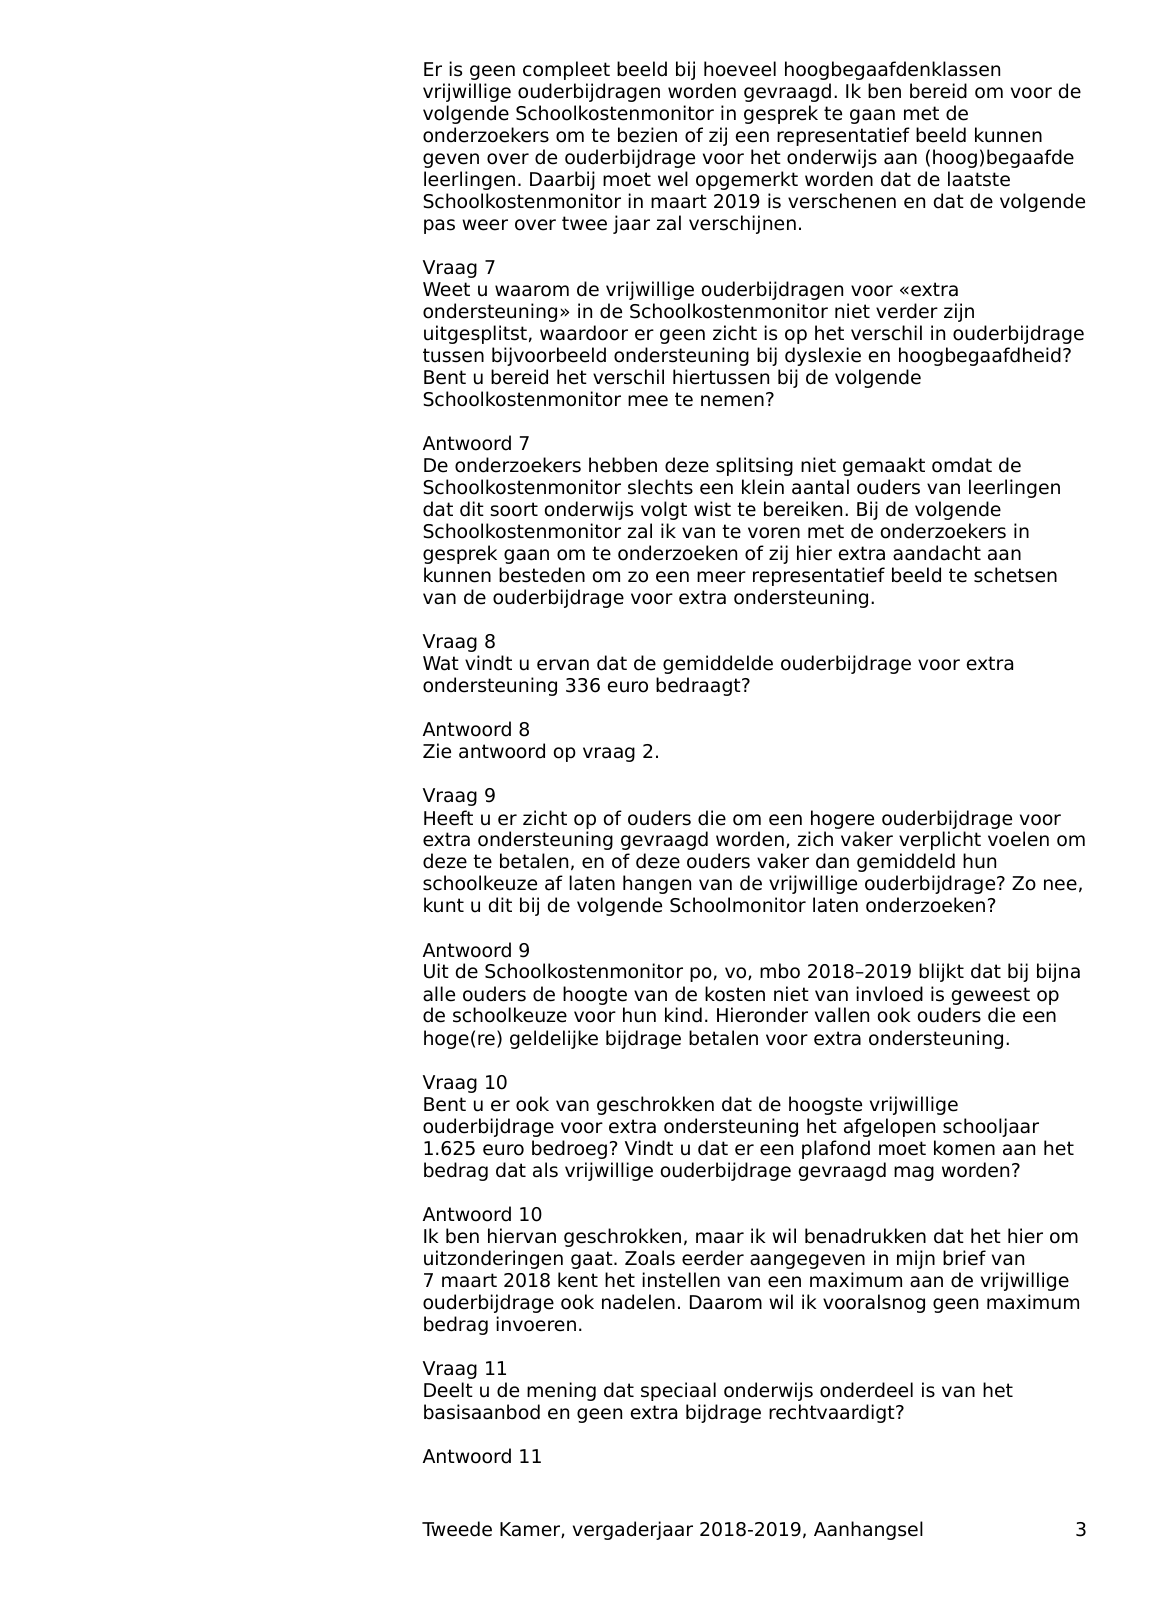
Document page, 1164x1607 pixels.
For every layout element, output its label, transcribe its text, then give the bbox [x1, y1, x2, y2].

text Weet u waarom de vrijwillige ouderbijdragen voor «extra ondersteuning» in de Schoolkostenmonitor niet verder zijn uitgesplitst, waardoor er geen zicht is op het verschil in ouderbijdrage tussen bijvoorbeeld ondersteuning bij dyslexie en hoogbegaafdheid? Bent u bereid het verschil hiertussen bij de volgende Schoolkostenmonitor mee te nemen? [422, 279, 1087, 411]
text Ik ben hiervan geschrokken, maar ik wil benadrukken dat het hier om uitzonderingen gaat. Zoals eerder aangegeven in mijn brief van 7 maart 2018 kent het instellen van een maximum aan de vrijwillige ouderbijdrage ook nadelen. Daarom wil ik vooralsnog geen maximum bedrag invoeren. [422, 1226, 1087, 1336]
text Vraag 10 [422, 1072, 1087, 1093]
text De onderzoekers hebben deze splitsing niet gemaakt omdat de Schoolkostenmonitor slechts een klein aantal ouders van leerlingen dat dit soort onderwijs volgt wist te bereiken. Bij de volgende Schoolkostenmonitor zal ik van te voren met de onderzoekers in gesprek gaan om te onderzoeken of zij hier extra aandacht aan kunnen besteden om zo een meer representatief beeld te schetsen van de ouderbijdrage voor extra ondersteuning. [422, 455, 1087, 609]
text Antwoord 11 [422, 1446, 1087, 1468]
text Antwoord 7 [422, 433, 1087, 455]
text Wat vindt u ervan dat de gemiddelde ouderbijdrage voor extra ondersteuning 336 euro bedraagt? [422, 653, 1087, 697]
text Er is geen compleet beeld bij hoeveel hoogbegaafdenklassen vrijwillige ouderbijdragen worden gevraagd. Ik ben bereid om voor de volgende Schoolkostenmonitor in gesprek te gaan met de onderzoekers om te bezien of zij een representatief beeld kunnen geven over de ouderbijdrage voor het onderwijs aan (hoog)begaafde leerlingen. Daarbij moet wel opgemerkt worden dat de laatste Schoolkostenmonitor in maart 2019 is verschenen en dat de volgende pas weer over twee jaar zal verschijnen. [422, 59, 1087, 235]
text Zie antwoord op vraag 2. [422, 741, 1087, 763]
text Antwoord 8 [422, 719, 1087, 741]
text Vraag 7 [422, 257, 1087, 279]
text Vraag 9 [422, 785, 1087, 807]
text Vraag 8 [422, 631, 1087, 653]
text Antwoord 10 [422, 1204, 1087, 1226]
text Deelt u de mening dat speciaal onderwijs onderdeel is van het basisaanbod en geen extra bijdrage rechtvaardigt? [422, 1380, 1087, 1424]
text Uit de Schoolkostenmonitor po, vo, mbo 2018–2019 blijkt dat bij bijna alle ouders de hoogte van de kosten niet van invloed is geweest op de schoolkeuze voor hun kind. Hieronder vallen ook ouders die een hoge(re) geldelijke bijdrage betalen voor extra ondersteuning. [422, 961, 1087, 1049]
text Antwoord 9 [422, 939, 1087, 961]
text Vraag 11 [422, 1358, 1087, 1380]
text Bent u er ook van geschrokken dat de hoogste vrijwillige ouderbijdrage voor extra ondersteuning het afgelopen schooljaar 1.625 euro bedroeg? Vindt u dat er een plafond moet komen aan het bedrag dat als vrijwillige ouderbijdrage gevraagd mag worden? [422, 1093, 1087, 1181]
text Heeft u er zicht op of ouders die om een hogere ouderbijdrage voor extra ondersteuning gevraagd worden, zich vaker verplicht voelen om deze te betalen, en of deze ouders vaker dan gemiddeld hun schoolkeuze af laten hangen van de vrijwillige ouderbijdrage? Zo nee, kunt u dit bij de volgende Schoolmonitor laten onderzoeken? [422, 807, 1087, 917]
